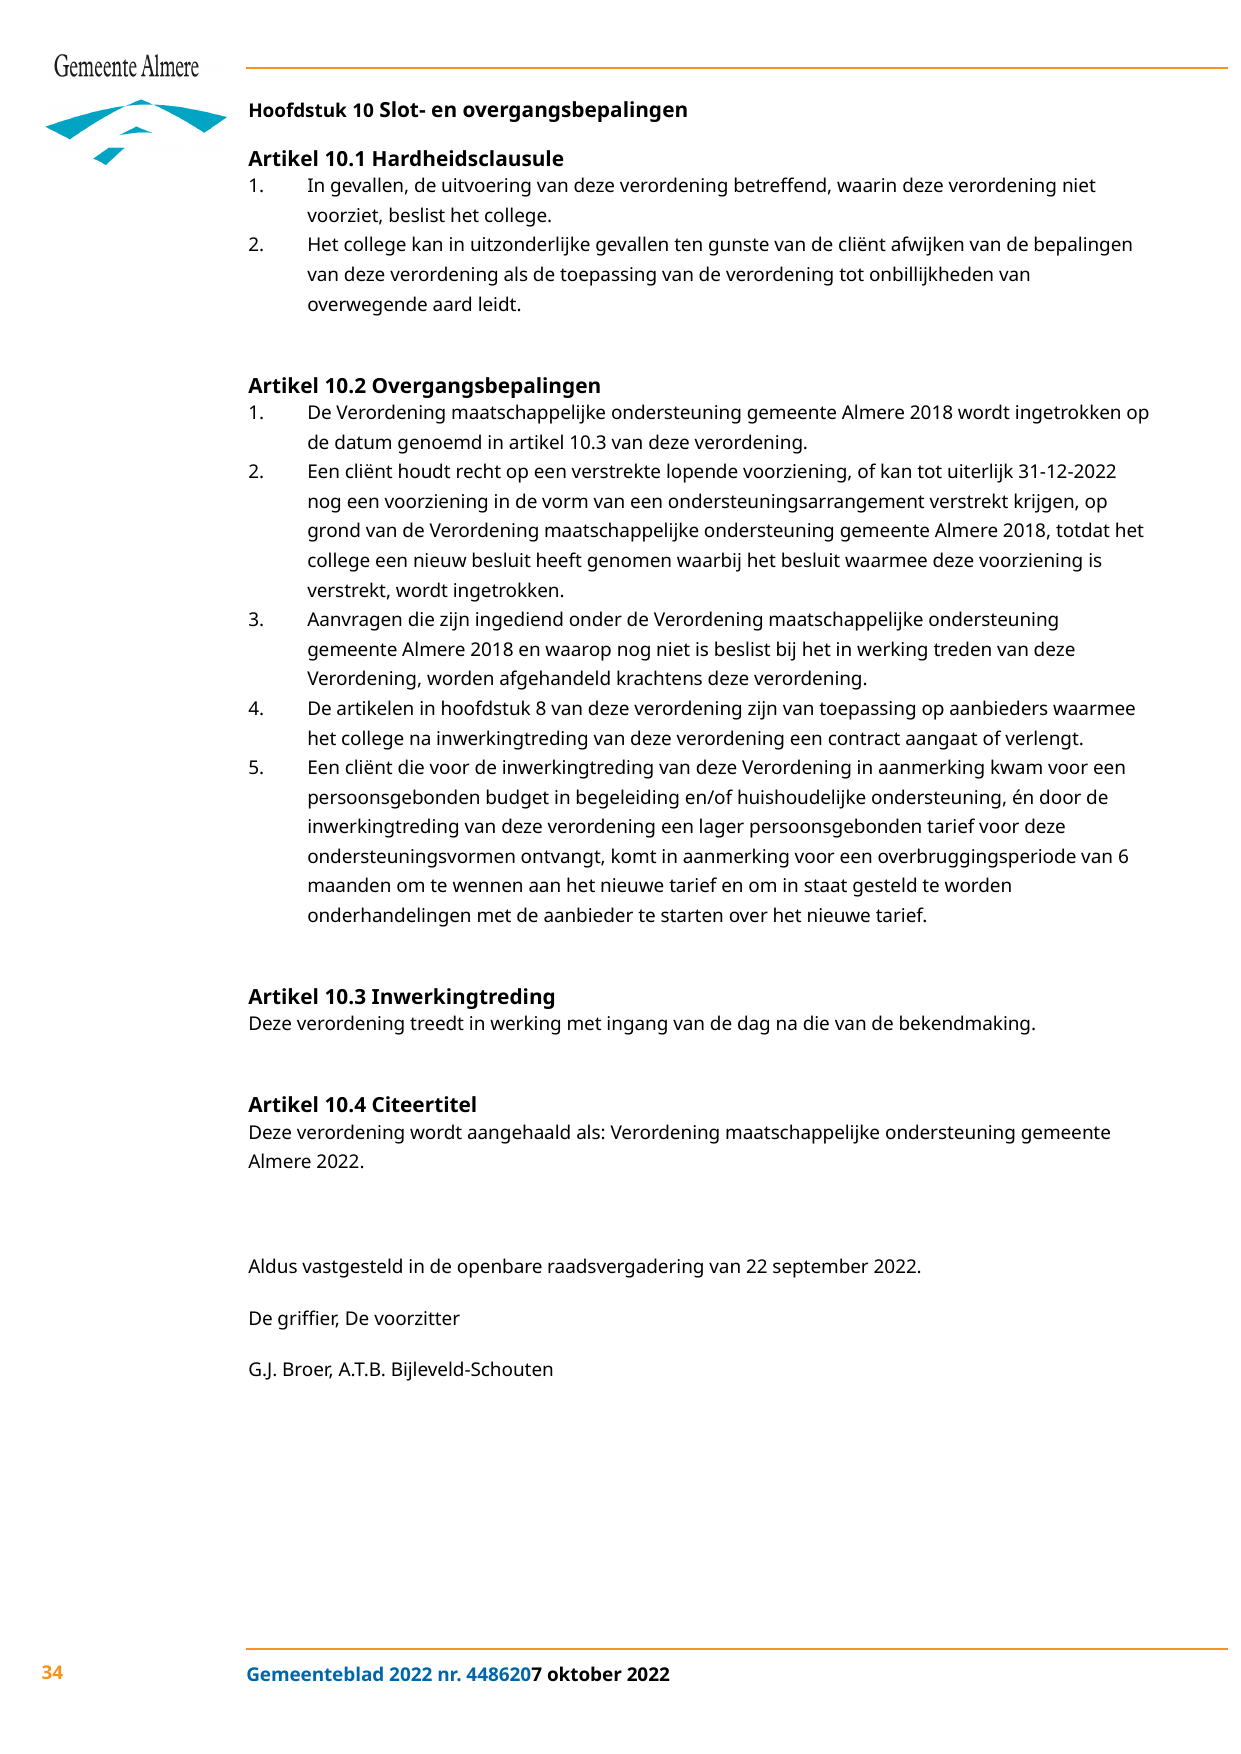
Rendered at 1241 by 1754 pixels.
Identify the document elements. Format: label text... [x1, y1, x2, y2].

list Een cliënt houdt recht op een verstrekte lopende voorziening, of kan tot uiterlijk 31-12-2022 nog een voorziening in de vorm van een ondersteuningsarrangement verstrekt krijgen, op grond van de Verordening maatschappelijke ondersteuning gemeente Almere 2018, totdat het college een nieuw besluit heeft genomen waarbij het besluit waarmee deze voorziening is verstrekt, wordt ingetrokken. [248, 458, 1152, 602]
list De Verordening maatschappelijke ondersteuning gemeente Almere 2018 wordt ingetrokken op de datum genoemd in artikel 10.3 van deze verordening. [248, 399, 1152, 454]
list In gevallen, de uitvoering van deze verordening betreffend, waarin deze verordening niet voorziet, beslist het college. [248, 172, 1152, 228]
text Aldus vastgesteld in de openbare raadsvergadering van 22 september 2022. [248, 1253, 1152, 1279]
list Aanvragen die zijn ingediend onder de Verordening maatschappelijke ondersteuning gemeente Almere 2018 en waarop nog niet is beslist bij het in werking treden van deze Verordening, worden afgehandeld krachtens deze verordening. [248, 606, 1152, 691]
text Deze verordening treedt in werking met ingang van de dag na die van de bekendmaking. [248, 1011, 1152, 1036]
text Artikel 10.3 Inwerkingtreding [248, 982, 1152, 1011]
text Artikel 10.4 Citeertitel [248, 1091, 1152, 1119]
text Artikel 10.1 Hardheidsclausule [248, 144, 1152, 172]
text Deze verordening wordt aangehaald als: Verordening maatschappelijke ondersteuning gemeente Almere 2022. [248, 1119, 1152, 1174]
list De artikelen in hoofdstuk 8 van deze verordening zijn van toepassing op aanbieders waarmee het college na inwerkingtreding van deze verordening een contract aangaat of verlengt. [248, 695, 1152, 750]
list Het college kan in uitzonderlijke gevallen ten gunste van de cliënt afwijken van de bepalingen van deze verordening als de toepassing van de verordening tot onbillijkheden van overwegende aard leidt. [248, 232, 1152, 317]
text Artikel 10.2 Overgangsbepalingen [248, 371, 1152, 399]
text Hoofdstuk 10 Slot- en overgangsbepalingen [248, 95, 1152, 123]
list Een cliënt die voor de inwerkingtreding van deze Verordening in aanmerking kwam voor een persoonsgebonden budget in begeleiding en/of huishoudelijke ondersteuning, én door de inwerkingtreding van deze verordening een lager persoonsgebonden tarief voor deze ondersteuningsvormen ontvangt, komt in aanmerking voor een overbruggingsperiode van 6 maanden om te wennen aan het nieuwe tarief en om in staat gesteld te worden onderhandelingen met de aanbieder te starten over het nieuwe tarief. [248, 754, 1152, 928]
text G.J. Broer, A.T.B. Bijleveld-Schouten [248, 1356, 1152, 1382]
text De griffier, De voorzitter [248, 1305, 1152, 1331]
picture [41, 47, 231, 172]
